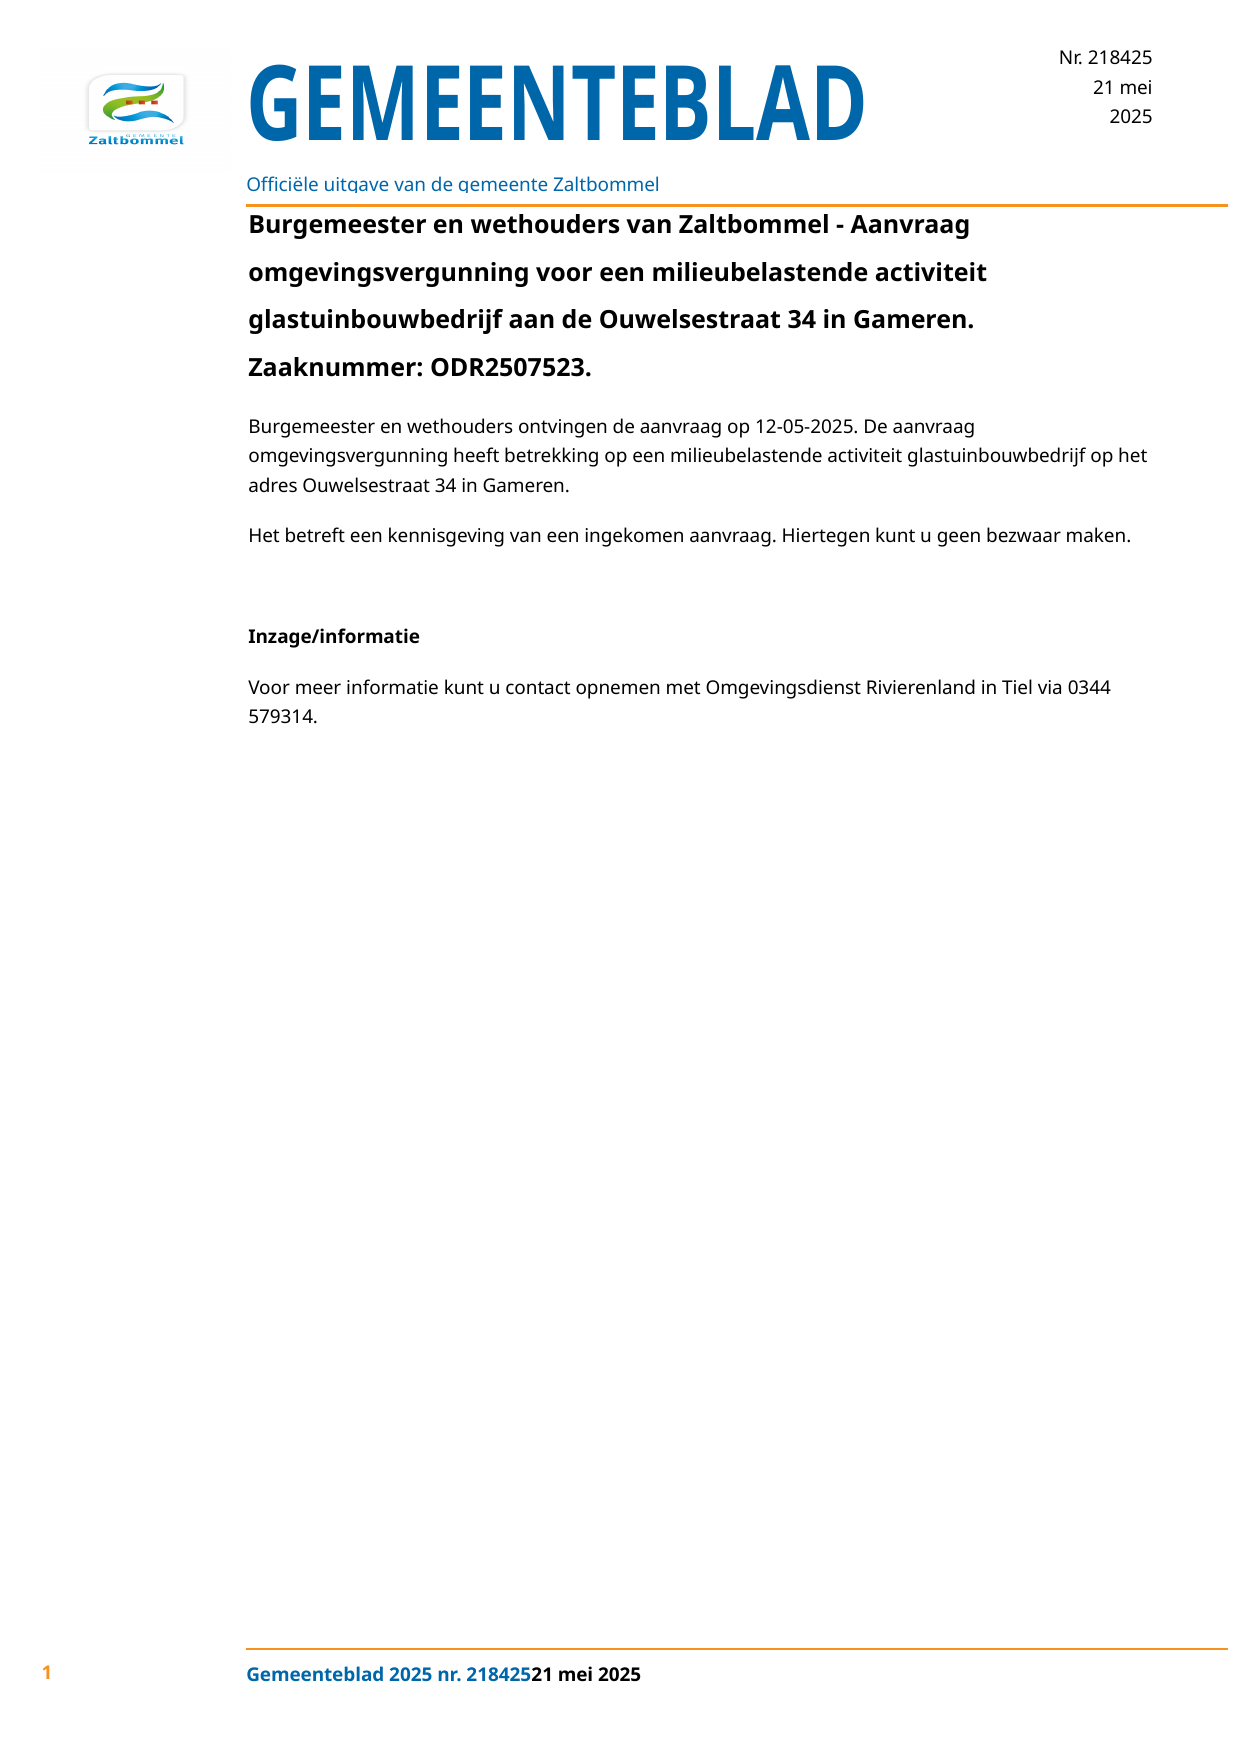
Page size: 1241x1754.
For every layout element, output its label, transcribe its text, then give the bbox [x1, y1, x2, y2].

text Het betreft een kennisgeving van een ingekomen aanvraag. Hiertegen kunt u geen bezwaar maken. [248, 523, 1152, 548]
text Voor meer informatie kunt u contact opnemen met Omgevingsdienst Rivierenland in Tiel via 0344 579314. [248, 674, 1152, 729]
text Inzage/informatie [248, 623, 1152, 649]
picture [41, 47, 231, 172]
text Burgemeester en wethouders ontvingen de aanvraag op 12-05-2025. De aanvraag omgevingsvergunning heeft betrekking op een milieubelastende activiteit glastuinbouwbedrijf op het adres Ouwelsestraat 34 in Gameren. [248, 413, 1152, 498]
text Burgemeester en wethouders van Zaltbommel - Aanvraag omgevingsvergunning voor een milieubelastende activiteit glastuinbouwbedrijf aan de Ouwelsestraat 34 in Gameren. Zaaknummer: ODR2507523. [248, 207, 1152, 384]
